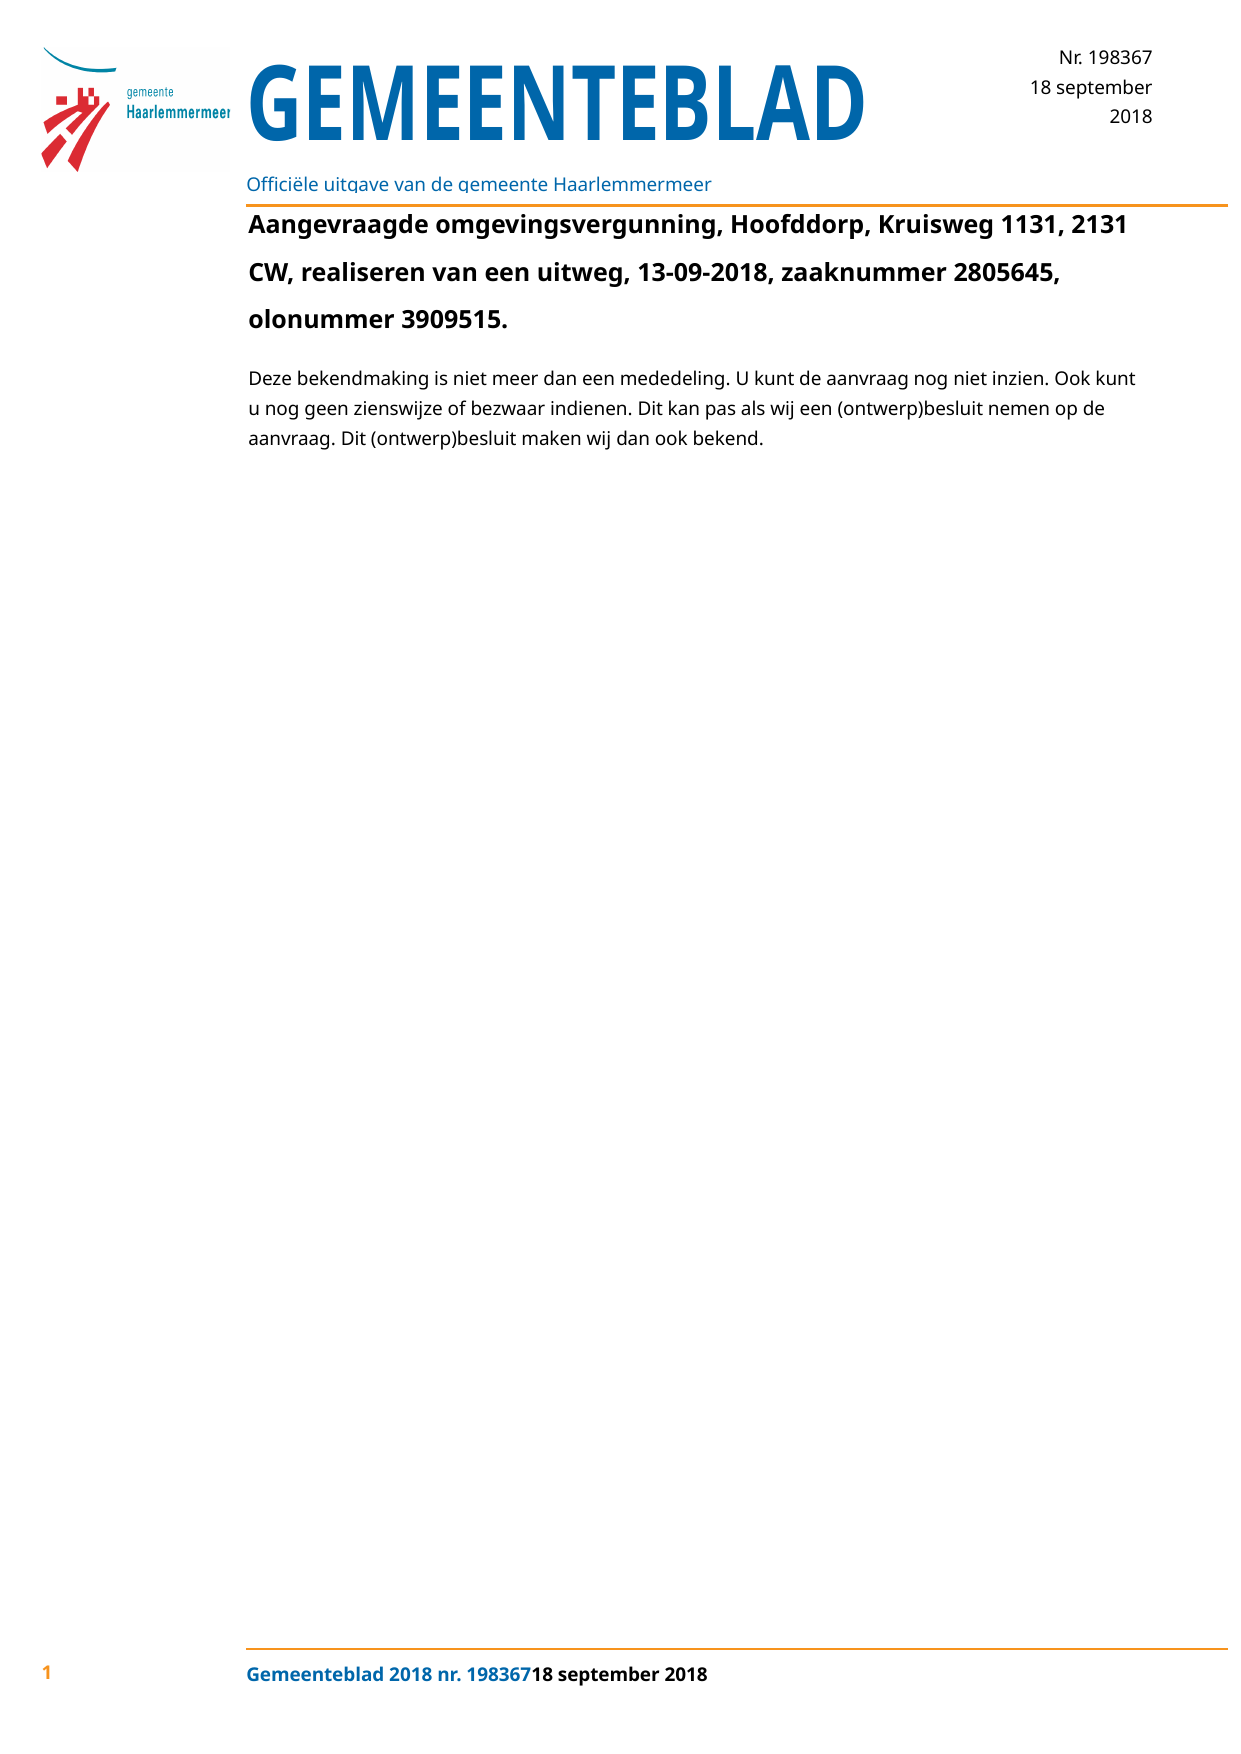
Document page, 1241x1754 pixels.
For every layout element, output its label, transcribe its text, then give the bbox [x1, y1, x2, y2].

picture [41, 47, 231, 172]
text Aangevraagde omgevingsvergunning, Hoofddorp, Kruisweg 1131, 2131 CW, realiseren van een uitweg, 13-09-2018, zaaknummer 2805645, olonummer 3909515. [248, 207, 1152, 336]
text Deze bekendmaking is niet meer dan een mededeling. U kunt de aanvraag nog niet inzien. Ook kunt u nog geen zienswijze of bezwaar indienen. Dit kan pas als wij een (ontwerp)besluit nemen op de aanvraag. Dit (ontwerp)besluit maken wij dan ook bekend. [248, 366, 1152, 450]
